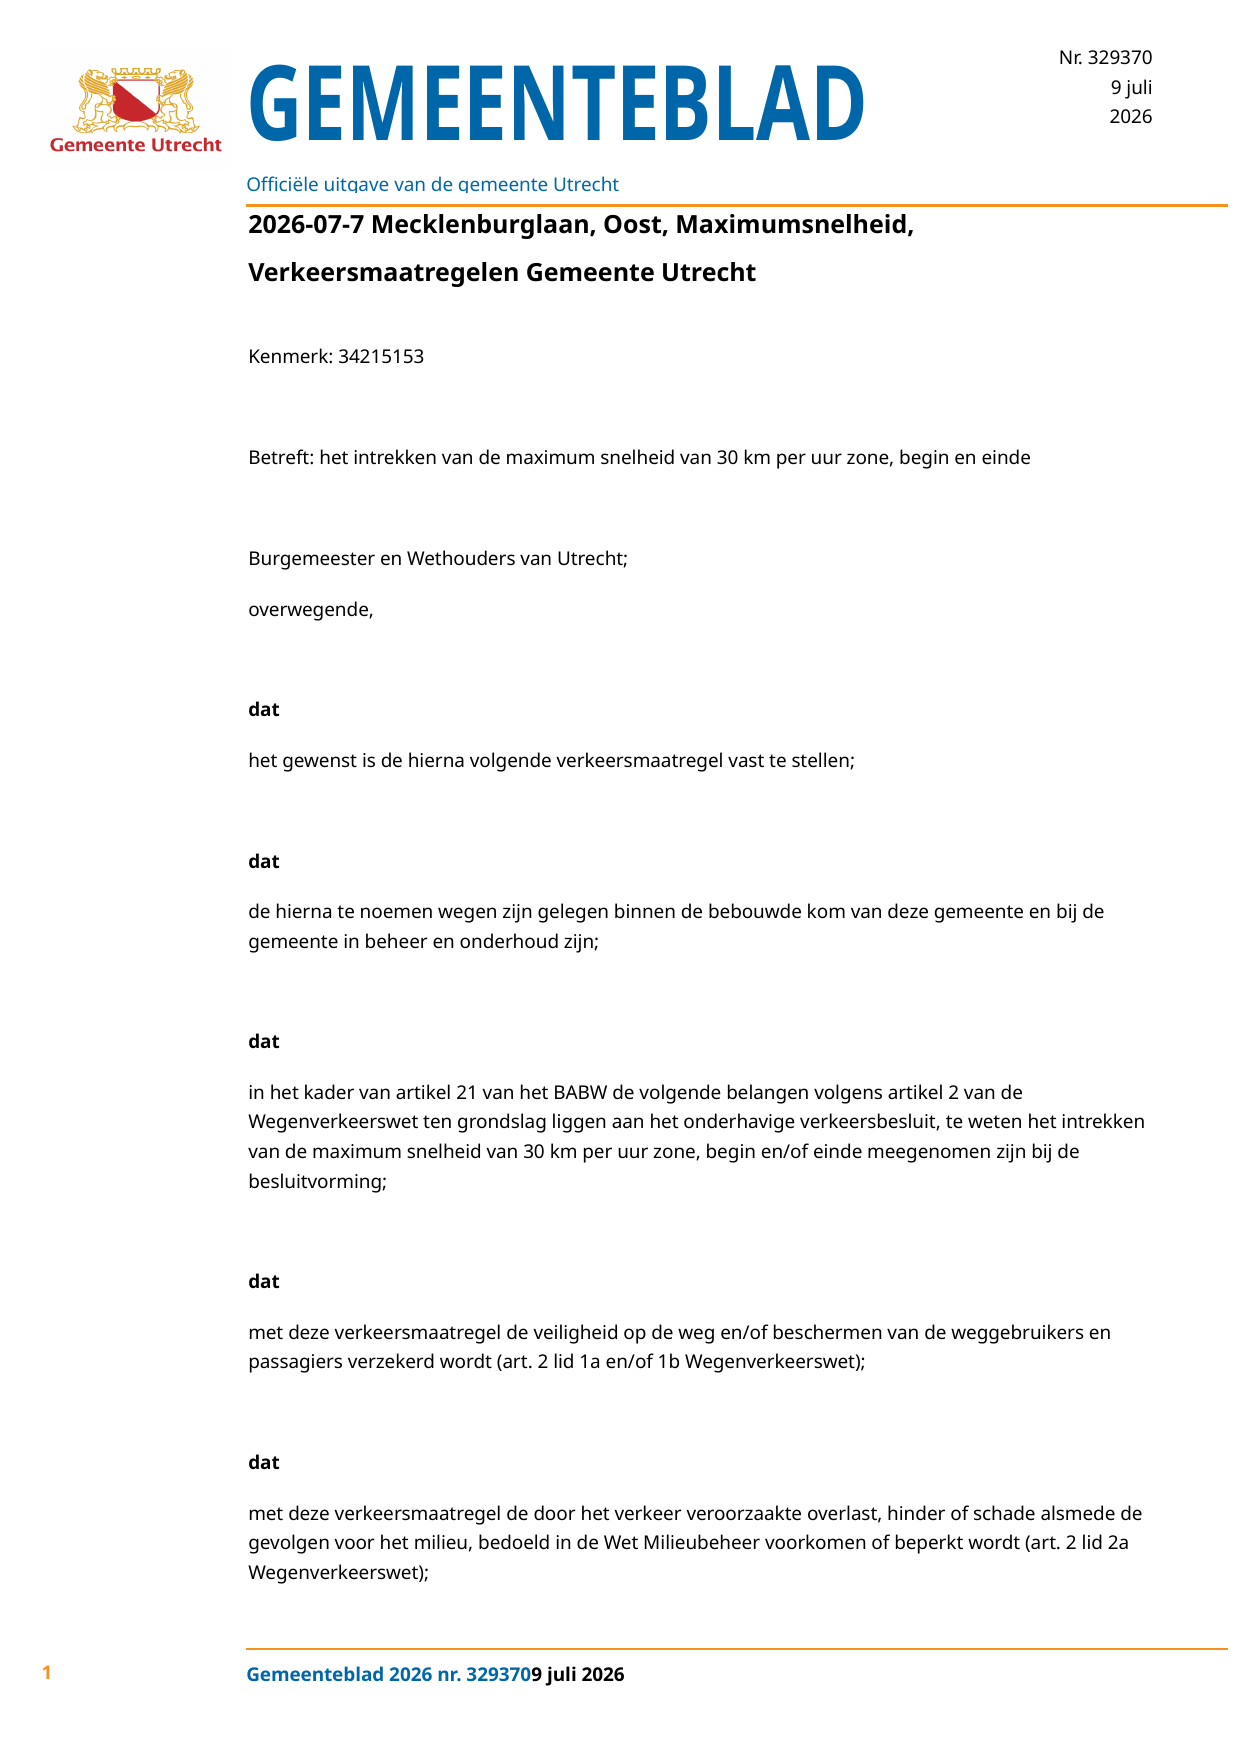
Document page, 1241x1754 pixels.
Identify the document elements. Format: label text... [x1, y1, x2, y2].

text in het kader van artikel 21 van het BABW de volgende belangen volgens artikel 2 van de Wegenverkeerswet ten grondslag liggen aan het onderhavige verkeersbesluit, te weten het intrekken van de maximum snelheid van 30 km per uur zone, begin en/of einde meegenomen zijn bij de besluitvorming; [248, 1079, 1152, 1193]
text met deze verkeersmaatregel de door het verkeer veroorzaakte overlast, hinder of schade alsmede de gevolgen voor het milieu, bedoeld in de Wet Milieubeheer voorkomen of beperkt wordt (art. 2 lid 2a Wegenverkeerswet); [248, 1500, 1152, 1585]
text dat [248, 1269, 1152, 1294]
text Burgemeester en Wethouders van Utrecht; [248, 545, 1152, 571]
text dat [248, 697, 1152, 722]
text dat [248, 848, 1152, 873]
text het gewenst is de hierna volgende verkeersmaatregel vast te stellen; [248, 747, 1152, 773]
text met deze verkeersmaatregel de veiligheid op de weg en/of beschermen van de weggebruikers en passagiers verzekerd wordt (art. 2 lid 1a en/of 1b Wegenverkeerswet); [248, 1319, 1152, 1374]
text overwegende, [248, 596, 1152, 621]
text Kenmerk: 34215153 [248, 344, 1152, 369]
text dat [248, 1449, 1152, 1475]
text dat [248, 1029, 1152, 1054]
picture [41, 47, 231, 172]
text de hierna te noemen wegen zijn gelegen binnen de bebouwde kom van deze gemeente en bij de gemeente in beheer en onderhoud zijn; [248, 898, 1152, 953]
text 2026-07-7 Mecklenburglaan, Oost, Maximumsnelheid, Verkeersmaatregelen Gemeente Utrecht [248, 207, 1152, 288]
text Betreft: het intrekken van de maximum snelheid van 30 km per uur zone, begin en einde [248, 444, 1152, 470]
